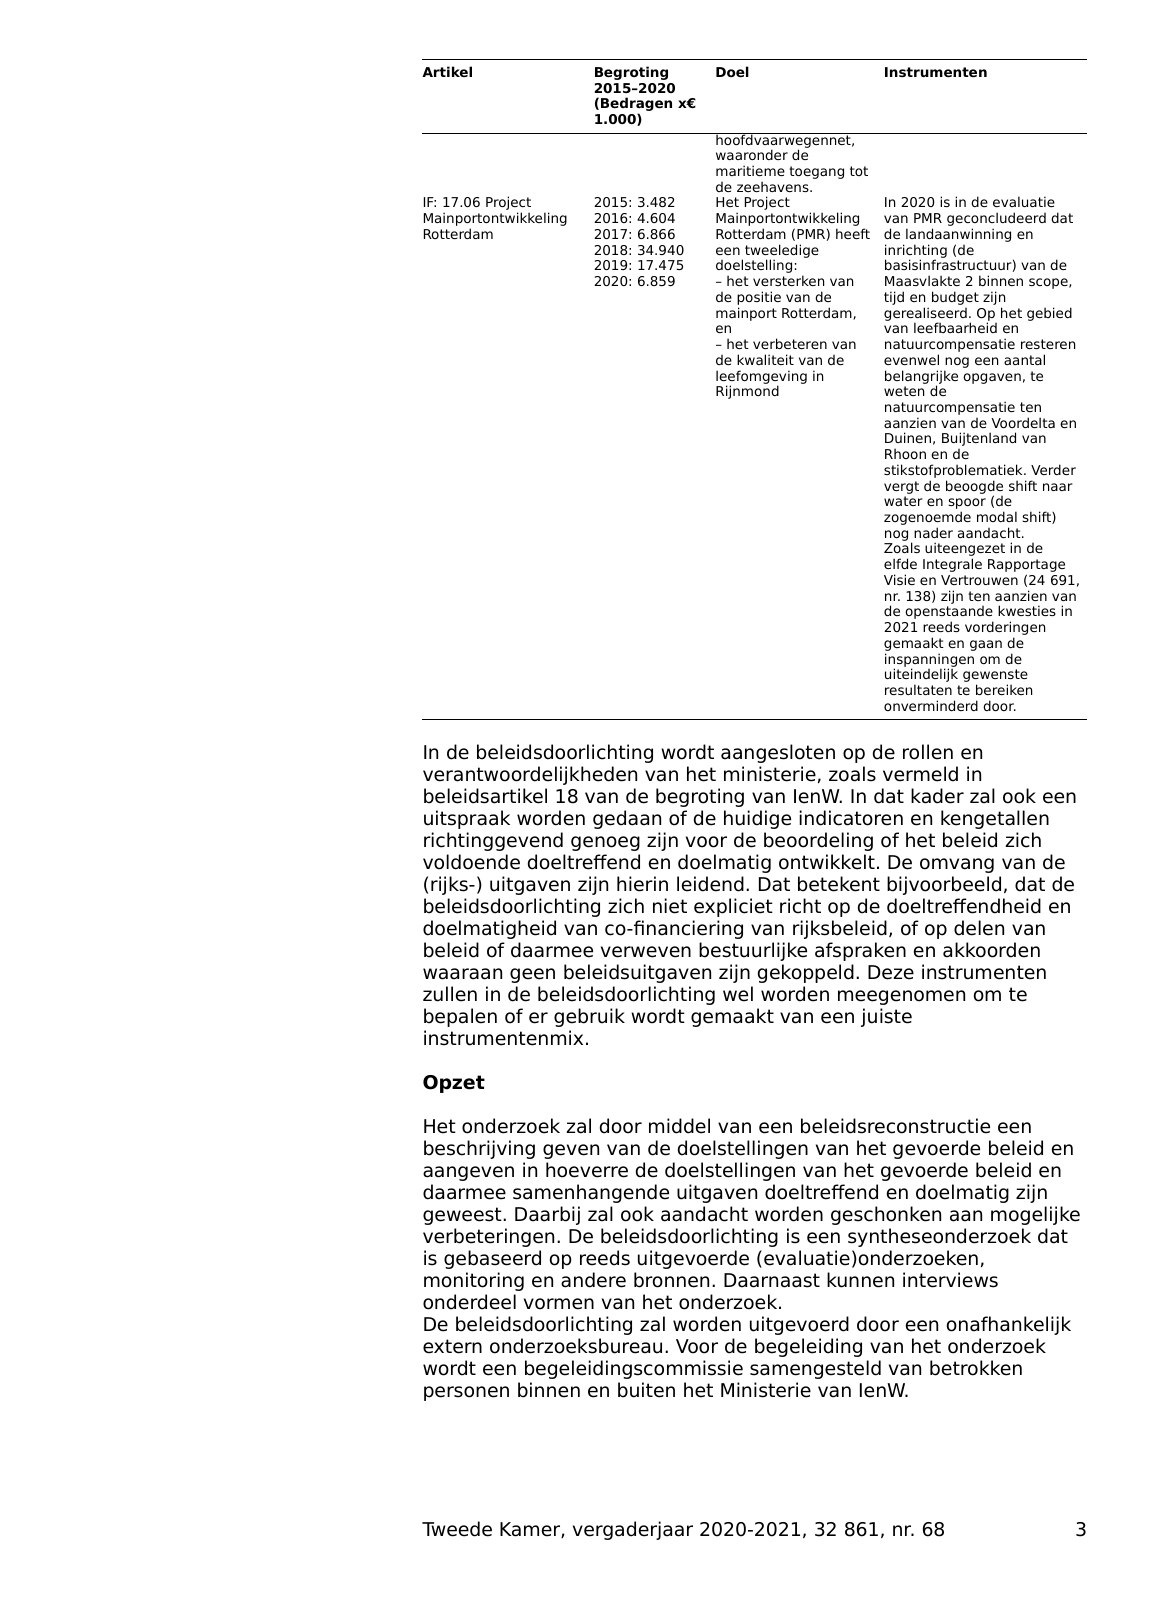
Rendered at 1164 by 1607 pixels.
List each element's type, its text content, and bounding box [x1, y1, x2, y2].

table_cell hoofdvaarwegennet, waaronder de maritieme toegang tot de zeehavens. [709, 134, 878, 195]
subtitle Opzet [422, 1072, 1087, 1094]
text Het onderzoek zal door middel van een beleidsreconstructie een beschrijving geven van de doelstellingen van het gevoerde beleid en aangeven in hoeverre de doelstellingen van het gevoerde beleid en daarmee samenhangende uitgaven doeltreffend en doelmatig zijn geweest. Daarbij zal ook aandacht worden geschonken aan mogelijke verbeteringen. De beleidsdoorlichting is een syntheseonderzoek dat is gebaseerd op reeds uitgevoerde (evaluatie)onderzoeken, monitoring en andere bronnen. Daarnaast kunnen interviews onderdeel vormen van het onderzoek. [422, 1116, 1087, 1314]
table_header Artikel [422, 60, 588, 132]
table_cell [588, 134, 709, 195]
table_cell Het Project Mainportontwikkeling Rotterdam (PMR) heeft een tweeledige doelstelling: – het versterken van de positie van de mainport Rotterdam, en – het verbeteren van de kwaliteit van de leefomgeving in Rijnmond [709, 195, 878, 719]
table_cell [422, 134, 588, 195]
table_header Begroting 2015–2020 (Bedragen x€ 1.000) [588, 60, 709, 132]
text De beleidsdoorlichting zal worden uitgevoerd door een onafhankelijk extern onderzoeksbureau. Voor de begeleiding van het onderzoek wordt een begeleidingscommissie samengesteld van betrokken personen binnen en buiten het Ministerie van IenW. [422, 1314, 1087, 1402]
text In de beleidsdoorlichting wordt aangesloten op de rollen en verantwoordelijkheden van het ministerie, zoals vermeld in beleidsartikel 18 van de begroting van IenW. In dat kader zal ook een uitspraak worden gedaan of de huidige indicatoren en kengetallen richtinggevend genoeg zijn voor de beoordeling of het beleid zich voldoende doeltreffend en doelmatig ontwikkelt. De omvang van de (rijks-) uitgaven zijn hierin leidend. Dat betekent bijvoorbeeld, dat de beleidsdoorlichting zich niet expliciet richt op de doeltreffendheid en doelmatigheid van co-financiering van rijksbeleid, of op delen van beleid of daarmee verweven bestuurlijke afspraken en akkoorden waaraan geen beleidsuitgaven zijn gekoppeld. Deze instrumenten zullen in de beleidsdoorlichting wel worden meegenomen om te bepalen of er gebruik wordt gemaakt van een juiste instrumentenmix. [422, 742, 1087, 1050]
table_header Instrumenten [878, 60, 1087, 132]
table_cell 2015: 3.482 2016: 4.604 2017: 6.866 2018: 34.940 2019: 17.475 2020: 6.859 [588, 195, 709, 719]
table_cell IF: 17.06 Project Mainportontwikkeling Rotterdam [422, 195, 588, 719]
table_cell [878, 134, 1087, 195]
table_cell In 2020 is in de evaluatie van PMR geconcludeerd dat de landaanwinning en inrichting (de basisinfrastructuur) van de Maasvlakte 2 binnen scope, tijd en budget zijn gerealiseerd. Op het gebied van leefbaarheid en natuurcompensatie resteren evenwel nog een aantal belangrijke opgaven, te weten de natuurcompensatie ten aanzien van de Voordelta en Duinen, Buijtenland van Rhoon en de stikstofproblematiek. Verder vergt de beoogde shift naar water en spoor (de zogenoemde modal shift) nog nader aandacht. Zoals uiteengezet in de elfde Integrale Rapportage Visie en Vertrouwen (24 691, nr. 138) zijn ten aanzien van de openstaande kwesties in 2021 reeds vorderingen gemaakt en gaan de inspanningen om de uiteindelijk gewenste resultaten te bereiken onverminderd door. [878, 195, 1087, 719]
table_header Doel [709, 60, 878, 132]
